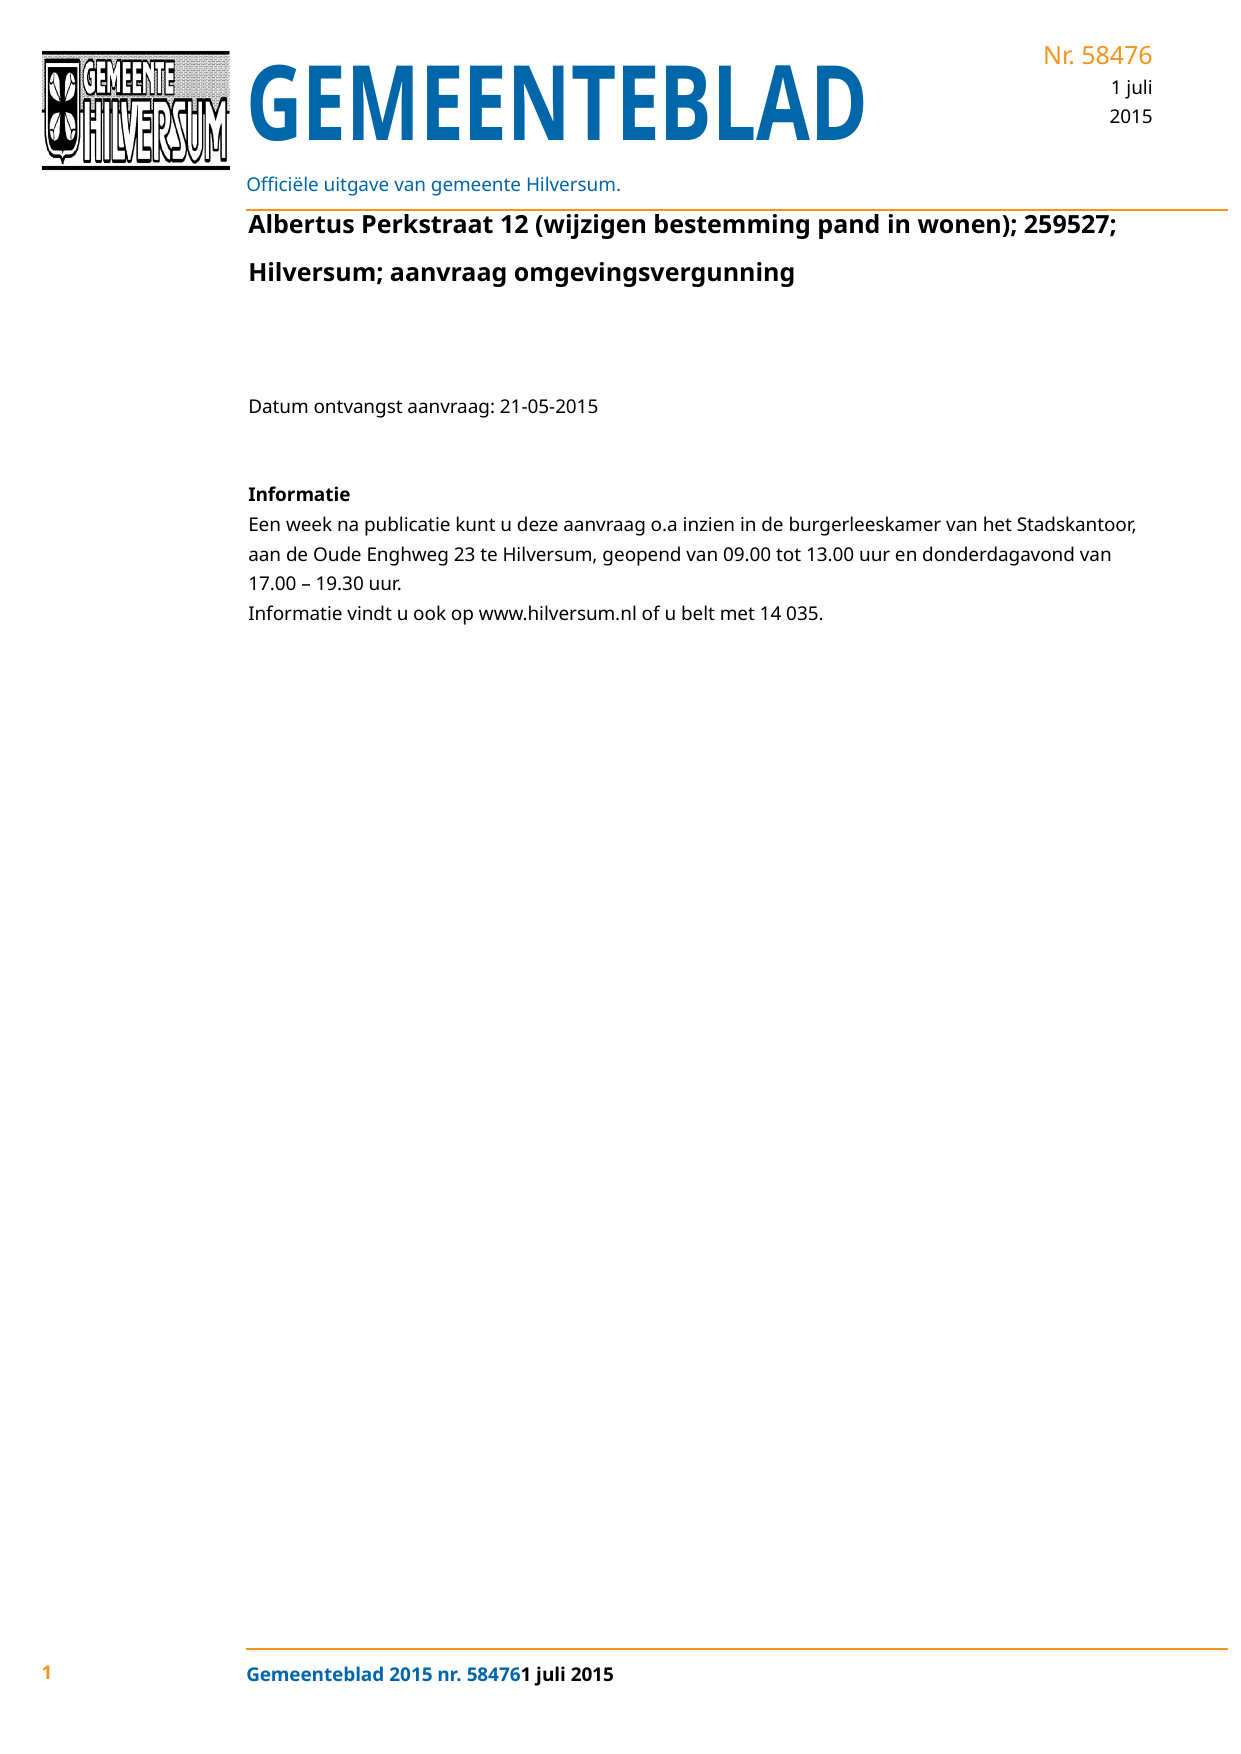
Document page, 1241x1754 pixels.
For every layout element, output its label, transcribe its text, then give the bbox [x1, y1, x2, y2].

text aan de Oude Enghweg 23 te Hilversum, geopend van 09.00 tot 13.00 uur en donderdagavond van 17.00 – 19.30 uur. [248, 541, 1152, 596]
text Informatie [248, 482, 1152, 507]
text Een week na publicatie kunt u deze aanvraag o.a inzien in de burgerleeskamer van het Stadskantoor, [248, 511, 1152, 537]
text Informatie vindt u ook op www.hilversum.nl of u belt met 14 035. [248, 600, 1152, 626]
picture [41, 47, 231, 172]
text Datum ontvangst aanvraag: 21-05-2015 [248, 393, 1152, 419]
text Albertus Perkstraat 12 (wijzigen bestemming pand in wonen); 259527; Hilversum; aanvraag omgevingsvergunning [248, 211, 1152, 288]
